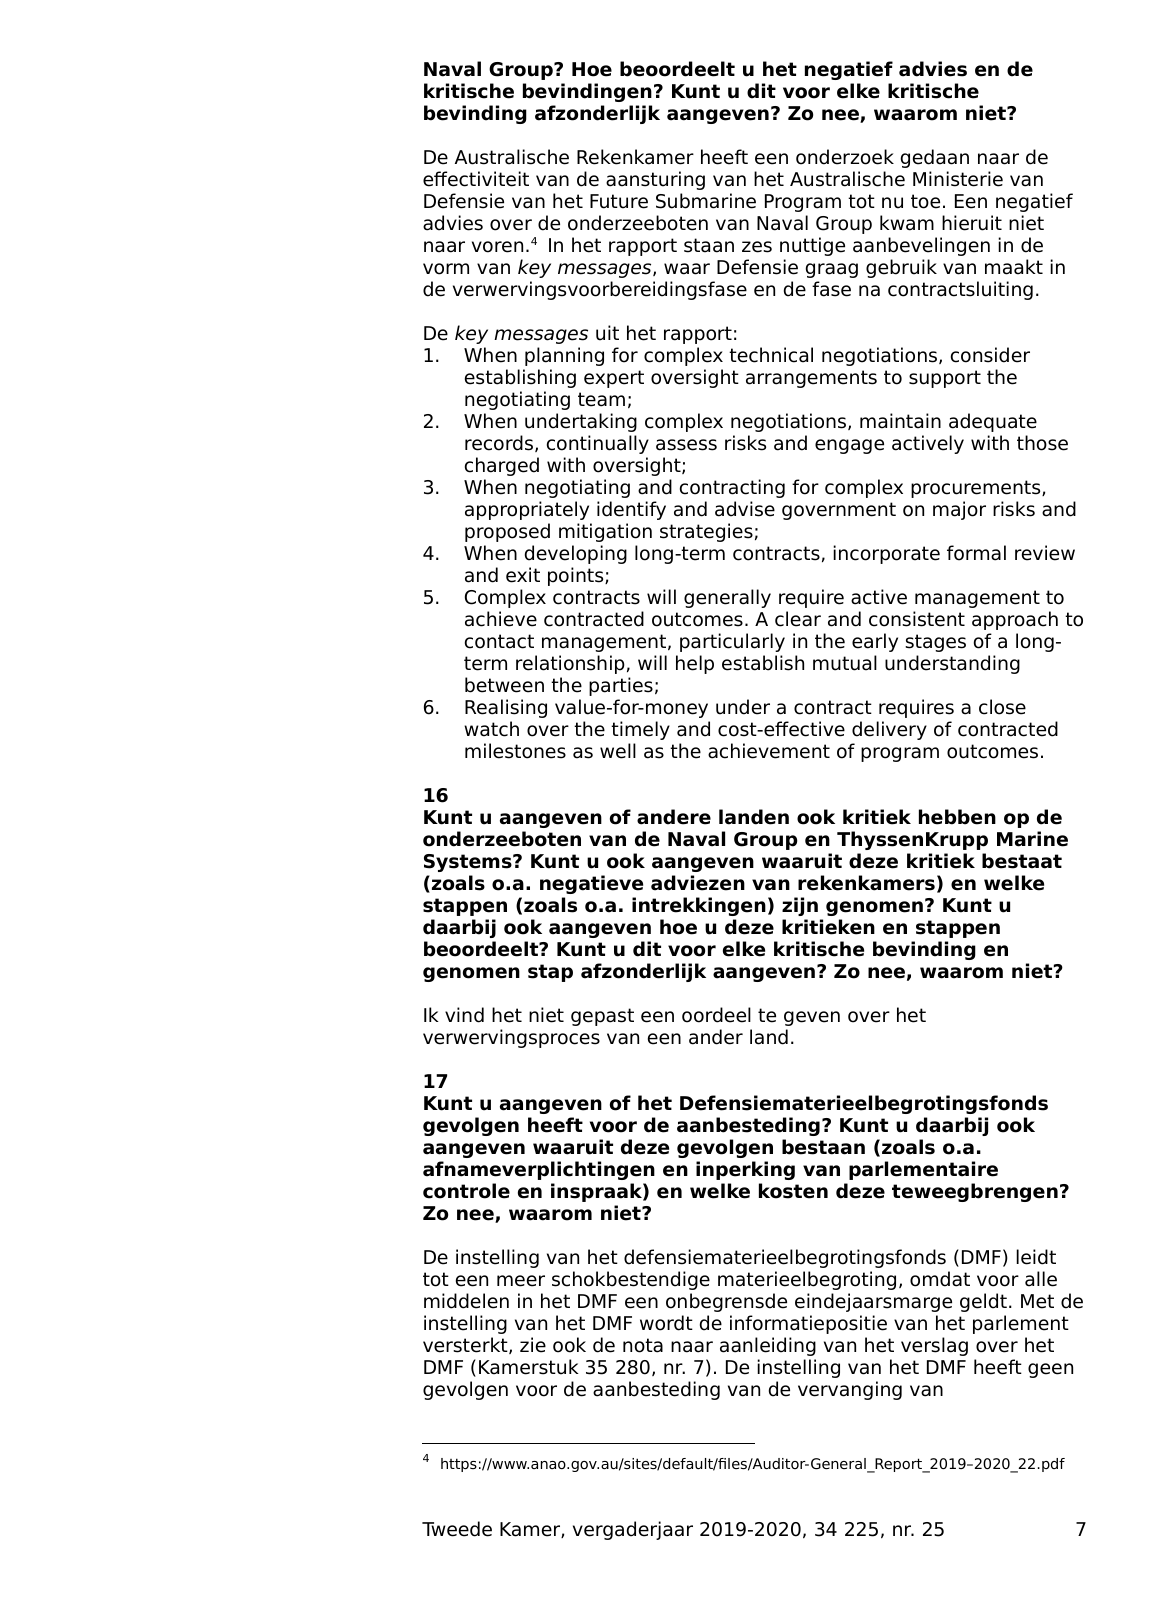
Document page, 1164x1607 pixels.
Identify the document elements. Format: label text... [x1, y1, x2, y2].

text 6. Realising value-for-money under a contract requires a close watch over the timely and cost-effective delivery of contracted milestones as well as the achievement of program outcomes. [422, 697, 1087, 763]
text De instelling van het defensiematerieelbegrotingsfonds (DMF) leidt tot een meer schokbestendige materieelbegroting, omdat voor alle middelen in het DMF een onbegrensde eindejaarsmarge geldt. Met de instelling van het DMF wordt de informatiepositie van het parlement versterkt, zie ook de nota naar aanleiding van het verslag over het DMF (Kamerstuk 35 280, nr. 7). De instelling van het DMF heeft geen gevolgen voor de aanbesteding van de vervanging van [422, 1247, 1087, 1401]
text 17 [422, 1071, 1087, 1093]
text 1. When planning for complex technical negotiations, consider establishing expert oversight arrangements to support the negotiating team; [422, 345, 1087, 411]
text Naval Group? Hoe beoordeelt u het negatief advies en de kritische bevindingen? Kunt u dit voor elke kritische bevinding afzonderlijk aangeven? Zo nee, waarom niet? [422, 59, 1087, 125]
text Kunt u aangeven of andere landen ook kritiek hebben op de onderzeeboten van de Naval Group en ThyssenKrupp Marine Systems? Kunt u ook aangeven waaruit deze kritiek bestaat (zoals o.a. negatieve adviezen van rekenkamers) en welke stappen (zoals o.a. intrekkingen) zijn genomen? Kunt u daarbij ook aangeven hoe u deze kritieken en stappen beoordeelt? Kunt u dit voor elke kritische bevinding en genomen stap afzonderlijk aangeven? Zo nee, waarom niet? [422, 807, 1087, 983]
text Ik vind het niet gepast een oordeel te geven over het verwervingsproces van een ander land. [422, 1005, 1087, 1049]
text 4. When developing long-term contracts, incorporate formal review and exit points; [422, 543, 1087, 587]
text Kunt u aangeven of het Defensiematerieelbegrotingsfonds gevolgen heeft voor de aanbesteding? Kunt u daarbij ook aangeven waaruit deze gevolgen bestaan (zoals o.a. afnameverplichtingen en inperking van parlementaire controle en inspraak) en welke kosten deze teweegbrengen? Zo nee, waarom niet? [422, 1093, 1087, 1225]
text 2. When undertaking complex negotiations, maintain adequate records, continually assess risks and engage actively with those charged with oversight; [422, 411, 1087, 477]
text De Australische Rekenkamer heeft een onderzoek gedaan naar de effectiviteit van de aansturing van het Australische Ministerie van Defensie van het Future Submarine Program tot nu toe. Een negatief advies over de onderzeeboten van Naval Group kwam hieruit niet naar voren. In het rapport staan zes nuttige aanbevelingen in de vorm van key messages, waar Defensie graag gebruik van maakt in de verwervingsvoorbereidingsfase en de fase na contractsluiting. [422, 147, 1087, 301]
text 5. Complex contracts will generally require active management to achieve contracted outcomes. A clear and consistent approach to contact management, particularly in the early stages of a long-term relationship, will help establish mutual understanding between the parties; [422, 587, 1087, 697]
text https://www.anao.gov.au/sites/default/files/Auditor-General_Report_2019–2020_22.pdf [422, 1452, 1087, 1474]
text 16 [422, 785, 1087, 807]
text 3. When negotiating and contracting for complex procurements, appropriately identify and advise government on major risks and proposed mitigation strategies; [422, 477, 1087, 543]
text De key messages uit het rapport: [422, 323, 1087, 345]
